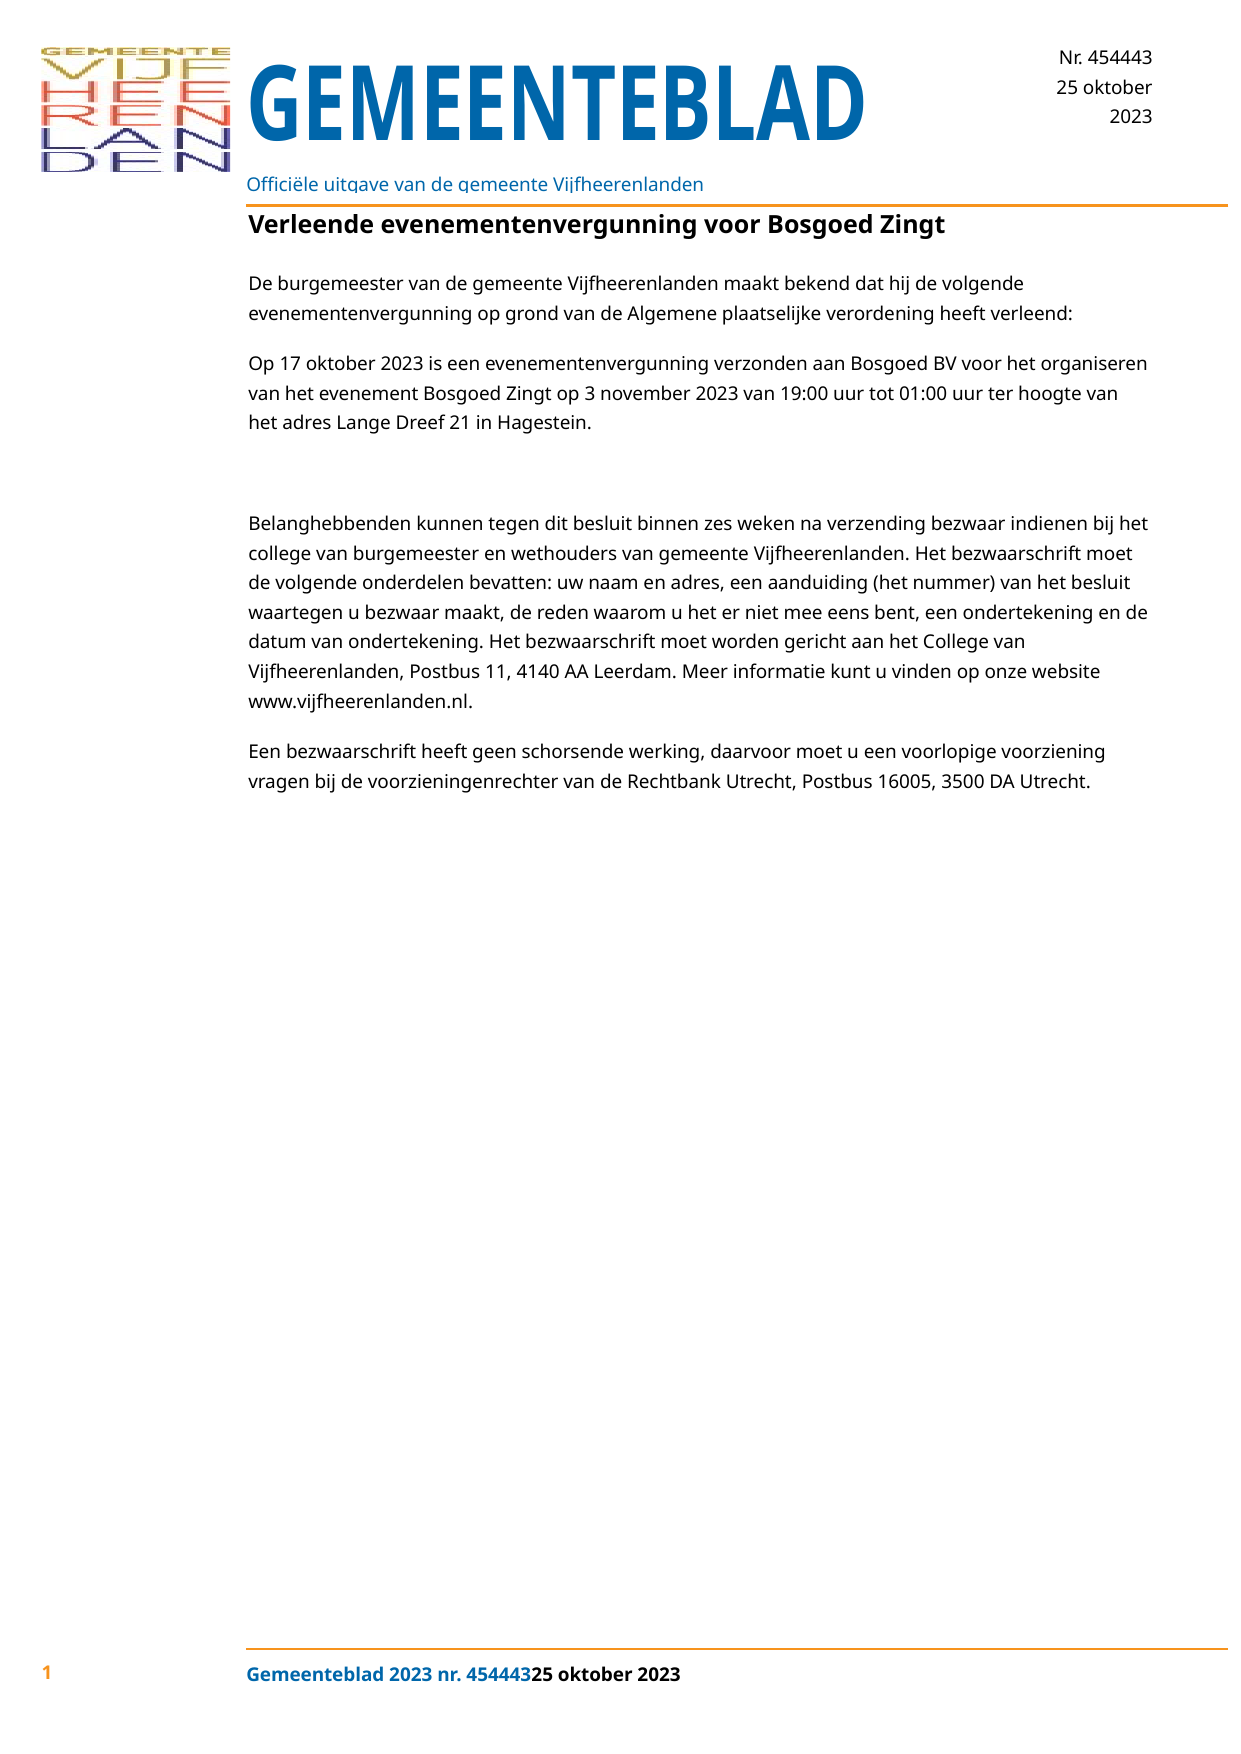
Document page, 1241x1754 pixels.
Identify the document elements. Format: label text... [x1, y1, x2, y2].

text De burgemeester van de gemeente Vijfheerenlanden maakt bekend dat hij de volgende evenementenvergunning op grond van de Algemene plaatselijke verordening heeft verleend: [248, 270, 1152, 326]
text Verleende evenementenvergunning voor Bosgoed Zingt [248, 207, 1152, 241]
text Belanghebbenden kunnen tegen dit besluit binnen zes weken na verzending bezwaar indienen bij het college van burgemeester en wethouders van gemeente Vijfheerenlanden. Het bezwaarschrift moet de volgende onderdelen bevatten: uw naam en adres, een aanduiding (het nummer) van het besluit waartegen u bezwaar maakt, de reden waarom u het er niet mee eens bent, een ondertekening en de datum van ondertekening. Het bezwaarschrift moet worden gericht aan het College van Vijfheerenlanden, Postbus 11, 4140 AA Leerdam. Meer informatie kunt u vinden op onze website www.vijfheerenlanden.nl. [248, 510, 1152, 713]
picture [41, 47, 231, 172]
text Een bezwaarschrift heeft geen schorsende werking, daarvoor moet u een voorlopige voorziening vragen bij de voorzieningenrechter van de Rechtbank Utrecht, Postbus 16005, 3500 DA Utrecht. [248, 738, 1152, 793]
text Op 17 oktober 2023 is een evenementenvergunning verzonden aan Bosgoed BV voor het organiseren van het evenement Bosgoed Zingt op 3 november 2023 van 19:00 uur tot 01:00 uur ter hoogte van het adres Lange Dreef 21 in Hagestein. [248, 350, 1152, 435]
